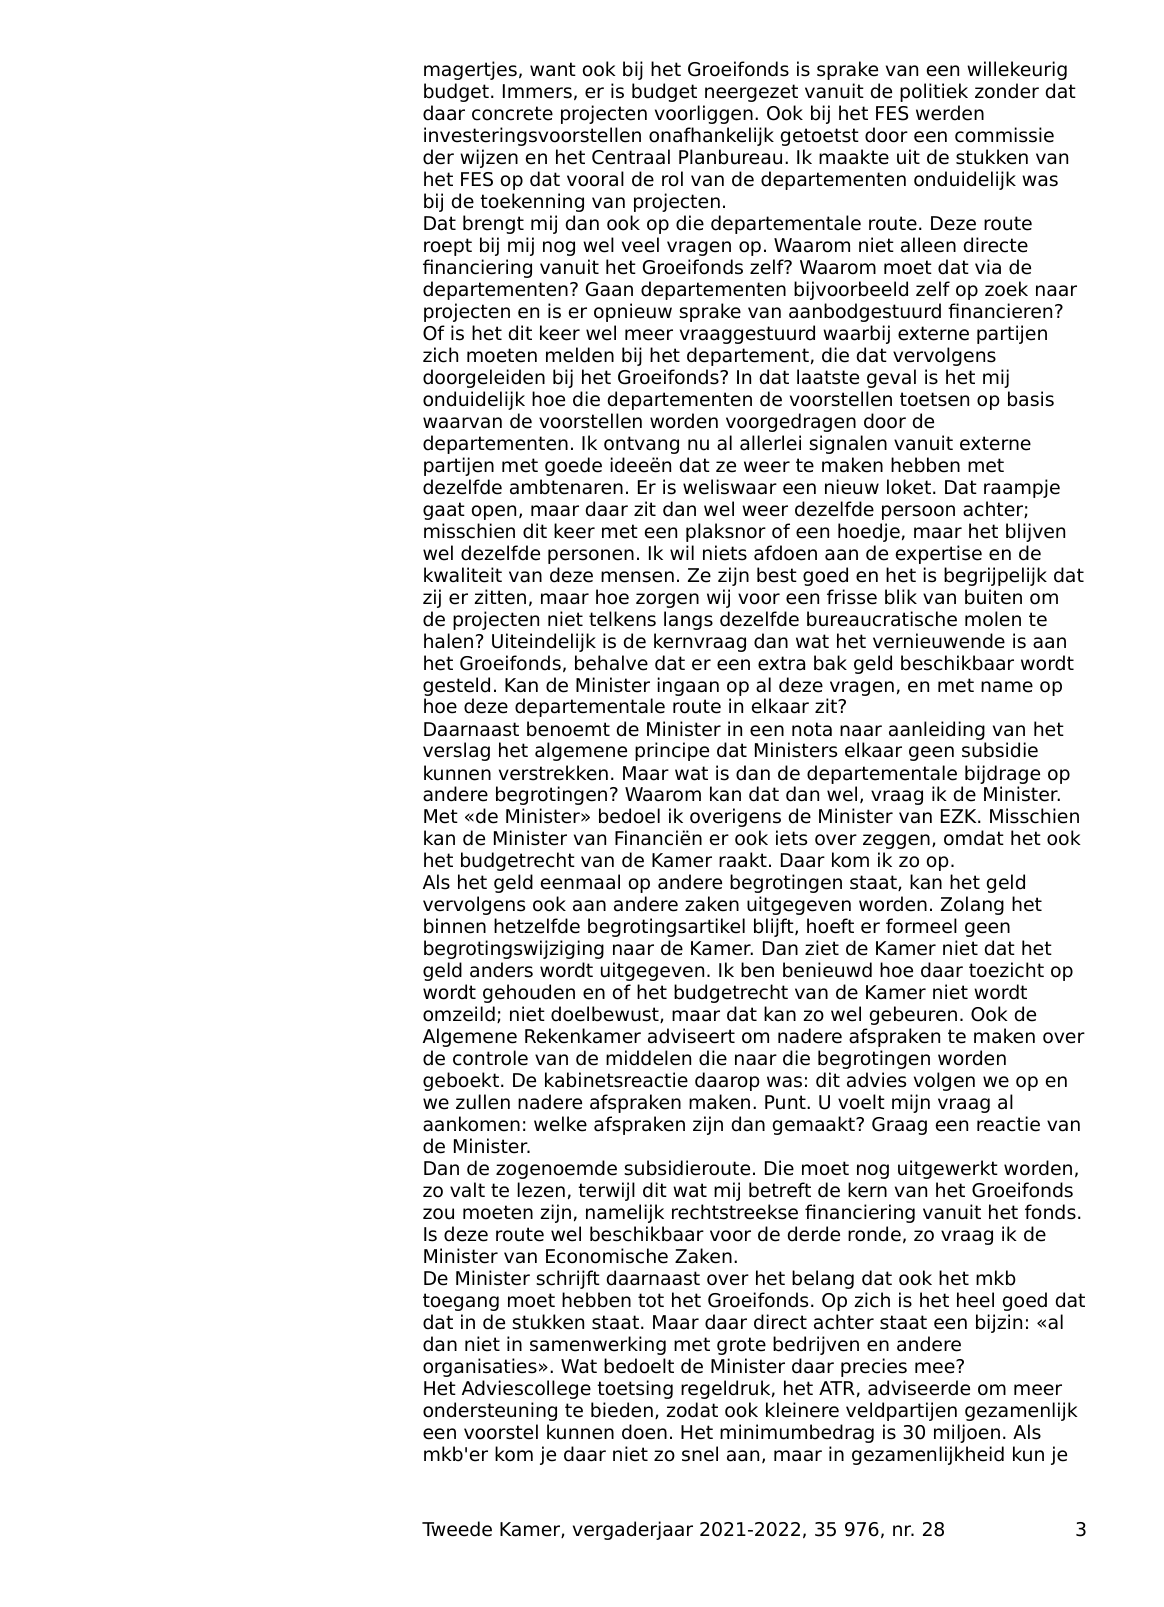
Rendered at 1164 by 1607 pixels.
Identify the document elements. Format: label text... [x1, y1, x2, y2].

text Daarnaast benoemt de Minister in een nota naar aanleiding van het verslag het algemene principe dat Ministers elkaar geen subsidie kunnen verstrekken. Maar wat is dan de departementale bijdrage op andere begrotingen? Waarom kan dat dan wel, vraag ik de Minister. Met «de Minister» bedoel ik overigens de Minister van EZK. Misschien kan de Minister van Financiën er ook iets over zeggen, omdat het ook het budgetrecht van de Kamer raakt. Daar kom ik zo op. [422, 718, 1087, 872]
text Het Adviescollege toetsing regeldruk, het ATR, adviseerde om meer ondersteuning te bieden, zodat ook kleinere veldpartijen gezamenlijk een voorstel kunnen doen. Het minimumbedrag is 30 miljoen. Als mkb'er kom je daar niet zo snel aan, maar in gezamenlijkheid kun je [422, 1378, 1087, 1466]
text Dat brengt mij dan ook op die departementale route. Deze route roept bij mij nog wel veel vragen op. Waarom niet alleen directe financiering vanuit het Groeifonds zelf? Waarom moet dat via de departementen? Gaan departementen bijvoorbeeld zelf op zoek naar projecten en is er opnieuw sprake van aanbodgestuurd financieren? Of is het dit keer wel meer vraaggestuurd waarbij externe partijen zich moeten melden bij het departement, die dat vervolgens doorgeleiden bij het Groeifonds? In dat laatste geval is het mij onduidelijk hoe die departementen de voorstellen toetsen op basis waarvan de voorstellen worden voorgedragen door de departementen. Ik ontvang nu al allerlei signalen vanuit externe partijen met goede ideeën dat ze weer te maken hebben met dezelfde ambtenaren. Er is weliswaar een nieuw loket. Dat raampje gaat open, maar daar zit dan wel weer dezelfde persoon achter; misschien dit keer met een plaksnor of een hoedje, maar het blijven wel dezelfde personen. Ik wil niets afdoen aan de expertise en de kwaliteit van deze mensen. Ze zijn best goed en het is begrijpelijk dat zij er zitten, maar hoe zorgen wij voor een frisse blik van buiten om de projecten niet telkens langs dezelfde bureaucratische molen te halen? Uiteindelijk is de kernvraag dan wat het vernieuwende is aan het Groeifonds, behalve dat er een extra bak geld beschikbaar wordt gesteld. Kan de Minister ingaan op al deze vragen, en met name op hoe deze departementale route in elkaar zit? [422, 213, 1087, 718]
text De Minister schrijft daarnaast over het belang dat ook het mkb toegang moet hebben tot het Groeifonds. Op zich is het heel goed dat dat in de stukken staat. Maar daar direct achter staat een bijzin: «al dan niet in samenwerking met grote bedrijven en andere organisaties». Wat bedoelt de Minister daar precies mee? [422, 1268, 1087, 1378]
text Dan de zogenoemde subsidieroute. Die moet nog uitgewerkt worden, zo valt te lezen, terwijl dit wat mij betreft de kern van het Groeifonds zou moeten zijn, namelijk rechtstreekse financiering vanuit het fonds. Is deze route wel beschikbaar voor de derde ronde, zo vraag ik de Minister van Economische Zaken. [422, 1158, 1087, 1268]
text magertjes, want ook bij het Groeifonds is sprake van een willekeurig budget. Immers, er is budget neergezet vanuit de politiek zonder dat daar concrete projecten voorliggen. Ook bij het FES werden investeringsvoorstellen onafhankelijk getoetst door een commissie der wijzen en het Centraal Planbureau. Ik maakte uit de stukken van het FES op dat vooral de rol van de departementen onduidelijk was bij de toekenning van projecten. [422, 59, 1087, 213]
text Als het geld eenmaal op andere begrotingen staat, kan het geld vervolgens ook aan andere zaken uitgegeven worden. Zolang het binnen hetzelfde begrotingsartikel blijft, hoeft er formeel geen begrotingswijziging naar de Kamer. Dan ziet de Kamer niet dat het geld anders wordt uitgegeven. Ik ben benieuwd hoe daar toezicht op wordt gehouden en of het budgetrecht van de Kamer niet wordt omzeild; niet doelbewust, maar dat kan zo wel gebeuren. Ook de Algemene Rekenkamer adviseert om nadere afspraken te maken over de controle van de middelen die naar die begrotingen worden geboekt. De kabinetsreactie daarop was: dit advies volgen we op en we zullen nadere afspraken maken. Punt. U voelt mijn vraag al aankomen: welke afspraken zijn dan gemaakt? Graag een reactie van de Minister. [422, 872, 1087, 1158]
